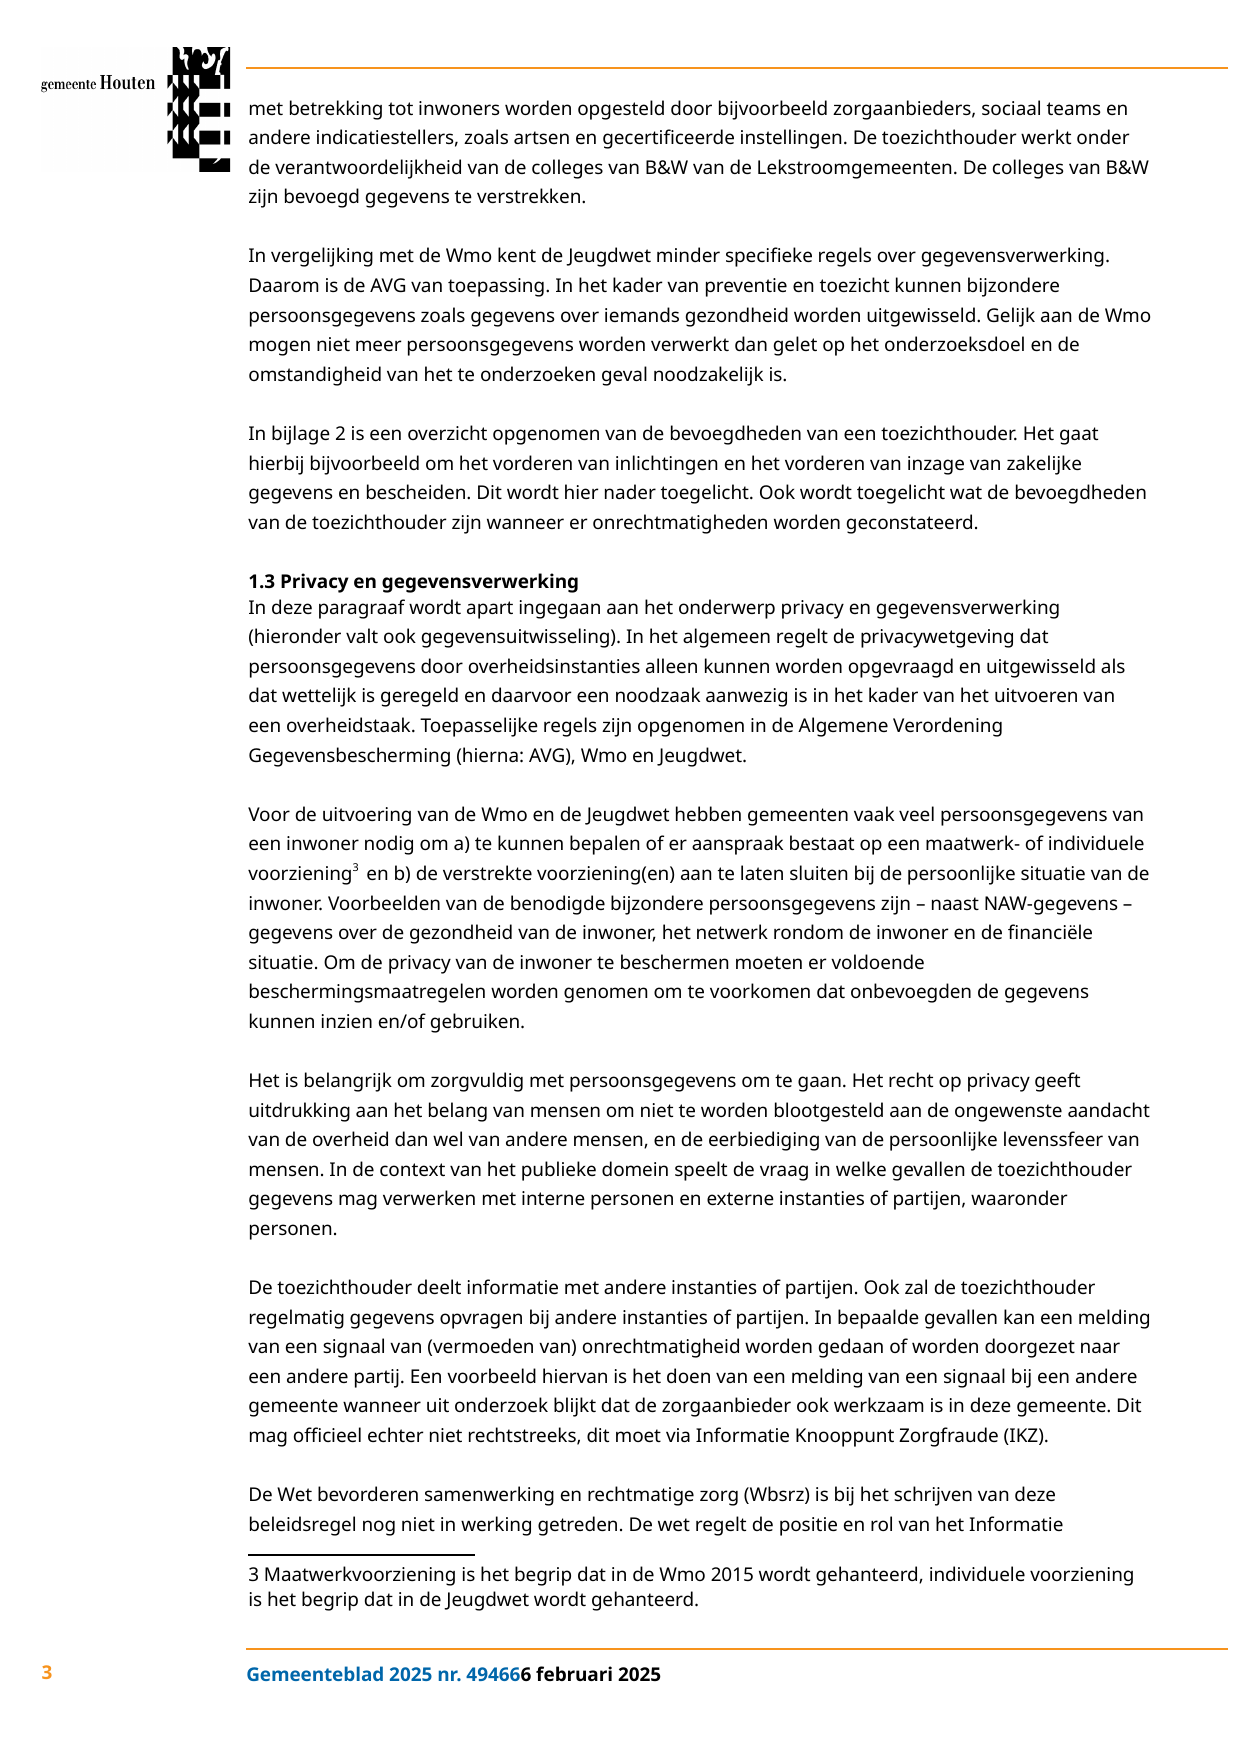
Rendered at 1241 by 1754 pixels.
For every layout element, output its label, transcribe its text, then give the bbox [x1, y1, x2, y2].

text 1.3 Privacy en gegevensverwerking [248, 568, 1152, 594]
text Het is belangrijk om zorgvuldig met persoonsgegevens om te gaan. Het recht op privacy geeft uitdrukking aan het belang van mensen om niet te worden blootgesteld aan de ongewenste aandacht van de overheid dan wel van andere mensen, en de eerbiediging van de persoonlijke levenssfeer van mensen. In de context van het publieke domein speelt de vraag in welke gevallen de toezichthouder gegevens mag verwerken met interne personen en externe instanties of partijen, waaronder personen. [248, 1067, 1152, 1241]
text met betrekking tot inwoners worden opgesteld door bijvoorbeeld zorgaanbieders, sociaal teams en andere indicatiestellers, zoals artsen en gecertificeerde instellingen. De toezichthouder werkt onder de verantwoordelijkheid van de colleges van B&W van de Lekstroomgemeenten. De colleges van B&W zijn bevoegd gegevens te verstrekken. [248, 95, 1152, 209]
text Voor de uitvoering van de Wmo en de Jeugdwet hebben gemeenten vaak veel persoonsgegevens van een inwoner nodig om a) te kunnen bepalen of er aanspraak bestaat op een maatwerk- of individuele voorziening en b) de verstrekte voorziening(en) aan te laten sluiten bij de persoonlijke situatie van de inwoner. Voorbeelden van de benodigde bijzondere persoonsgegevens zijn – naast NAW-gegevens – gegevens over de gezondheid van de inwoner, het netwerk rondom de inwoner en de financiële situatie. Om de privacy van de inwoner te beschermen moeten er voldoende beschermingsmaatregelen worden genomen om te voorkomen dat onbevoegden de gegevens kunnen inzien en/of gebruiken. [248, 801, 1152, 1034]
picture [41, 47, 231, 172]
text De Wet bevorderen samenwerking en rechtmatige zorg (Wbsrz) is bij het schrijven van deze beleidsregel nog niet in werking getreden. De wet regelt de positie en rol van het Informatie [248, 1481, 1152, 1537]
text In bijlage 2 is een overzicht opgenomen van de bevoegdheden van een toezichthouder. Het gaat hierbij bijvoorbeeld om het vorderen van inlichtingen en het vorderen van inzage van zakelijke gegevens en bescheiden. Dit wordt hier nader toegelicht. Ook wordt toegelicht wat de bevoegdheden van de toezichthouder zijn wanneer er onrechtmatigheden worden geconstateerd. [248, 420, 1152, 535]
text De toezichthouder deelt informatie met andere instanties of partijen. Ook zal de toezichthouder regelmatig gegevens opvragen bij andere instanties of partijen. In bepaalde gevallen kan een melding van een signaal van (vermoeden van) onrechtmatigheid worden gedaan of worden doorgezet naar een andere partij. Een voorbeeld hiervan is het doen van een melding van een signaal bij een andere gemeente wanneer uit onderzoek blijkt dat de zorgaanbieder ook werkzaam is in deze gemeente. Dit mag officieel echter niet rechtstreeks, dit moet via Informatie Knooppunt Zorgfraude (IKZ). [248, 1274, 1152, 1448]
text Maatwerkvoorziening is het begrip dat in de Wmo 2015 wordt gehanteerd, individuele voorziening is het begrip dat in de Jeugdwet wordt gehanteerd. [248, 1561, 1152, 1612]
text In vergelijking met de Wmo kent de Jeugdwet minder specifieke regels over gegevensverwerking. Daarom is de AVG van toepassing. In het kader van preventie en toezicht kunnen bijzondere persoonsgegevens zoals gegevens over iemands gezondheid worden uitgewisseld. Gelijk aan de Wmo mogen niet meer persoonsgegevens worden verwerkt dan gelet op het onderzoeksdoel en de omstandigheid van het te onderzoeken geval noodzakelijk is. [248, 243, 1152, 387]
text In deze paragraaf wordt apart ingegaan aan het onderwerp privacy en gegevensverwerking (hieronder valt ook gegevensuitwisseling). In het algemeen regelt de privacywetgeving dat persoonsgegevens door overheidsinstanties alleen kunnen worden opgevraagd en uitgewisseld als dat wettelijk is geregeld en daarvoor een noodzaak aanwezig is in het kader van het uitvoeren van een overheidstaak. Toepasselijke regels zijn opgenomen in de Algemene Verordening Gegevensbescherming (hierna: AVG), Wmo en Jeugdwet. [248, 594, 1152, 767]
